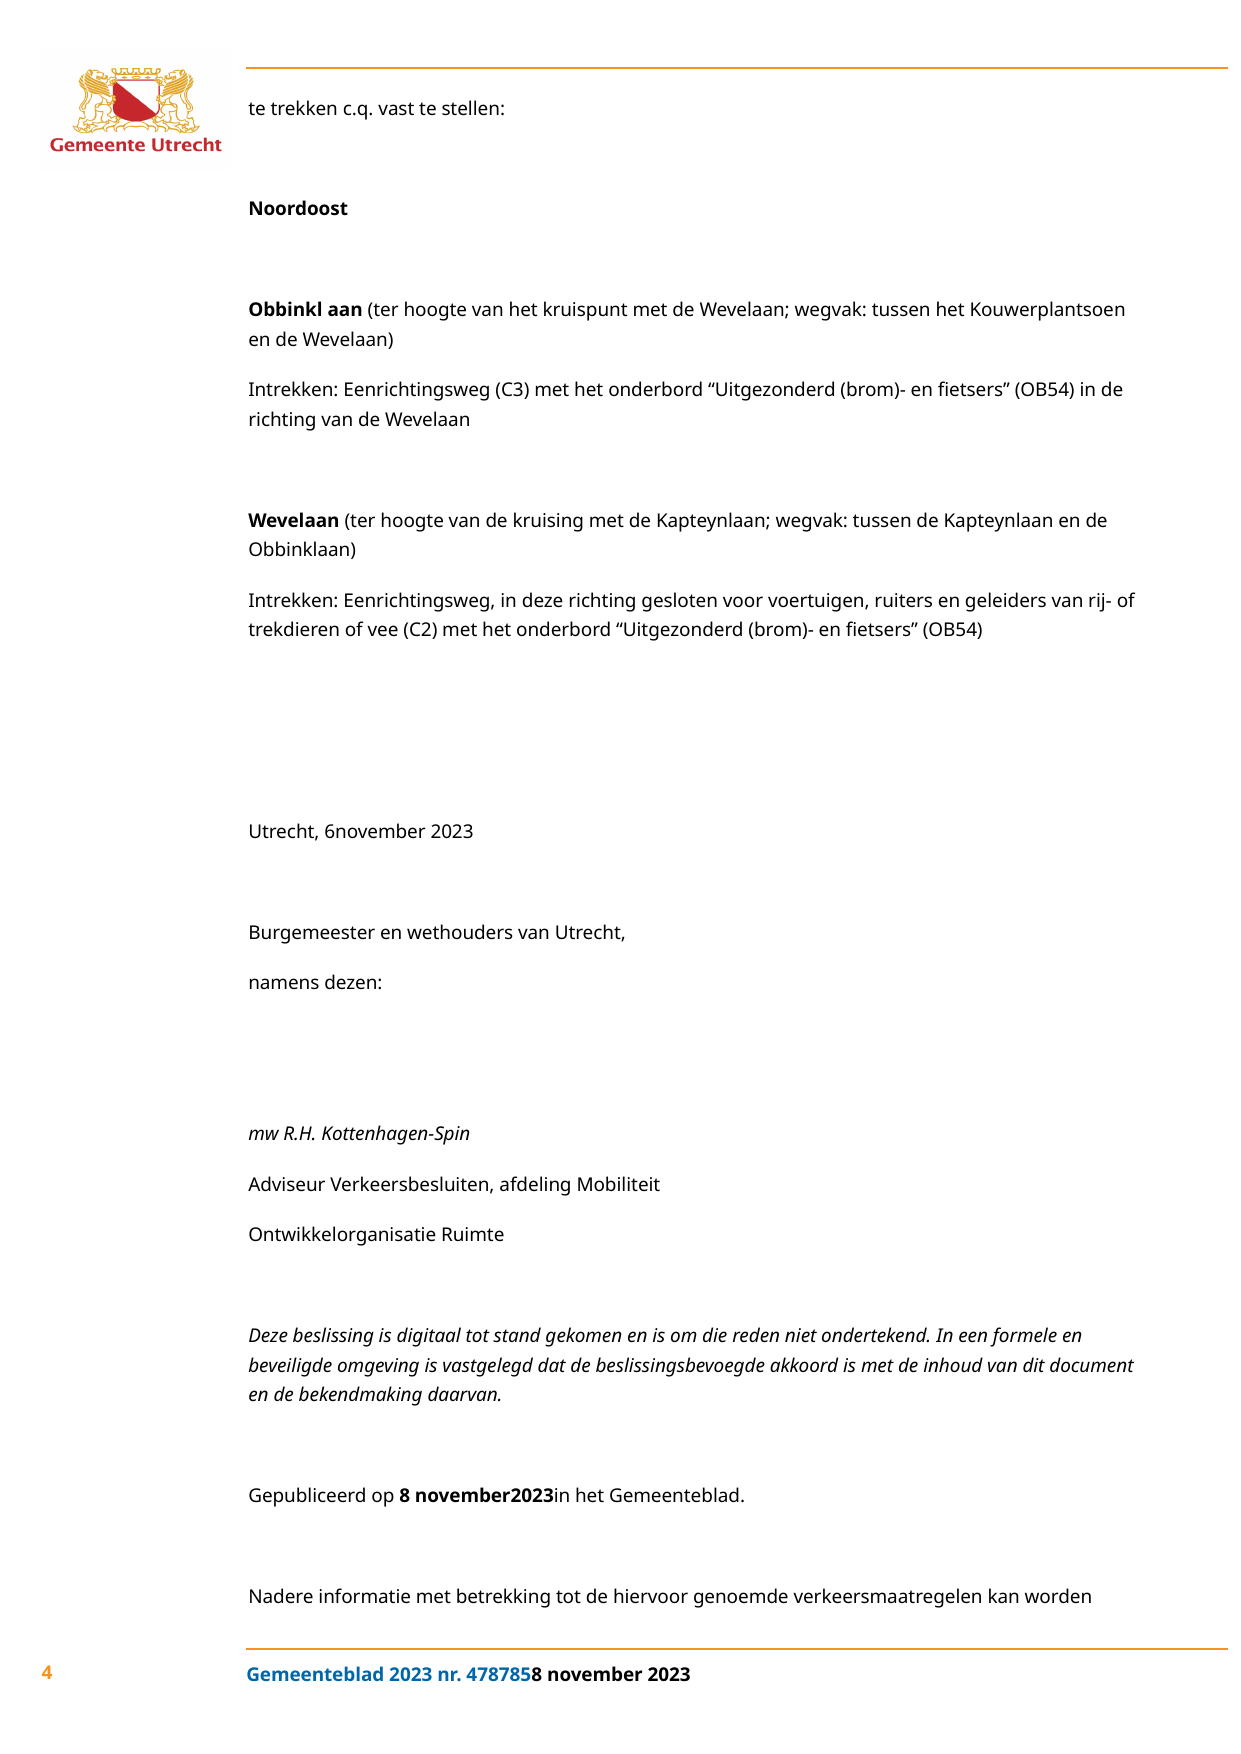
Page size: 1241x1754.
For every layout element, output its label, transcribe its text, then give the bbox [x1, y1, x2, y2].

text mw R.H. Kottenhagen-Spin [248, 1121, 1152, 1146]
text Intrekken: Eenrichtingsweg, in deze richting gesloten voor voertuigen, ruiters en geleiders van rij- of trekdieren of vee (C2) met het onderbord “Uitgezonderd (brom)- en fietsers” (OB54) [248, 587, 1152, 642]
picture [41, 47, 231, 172]
text Wevelaan (ter hoogte van de kruising met de Kapteynlaan; wegvak: tussen de Kapteynlaan en de Obbinklaan) [248, 507, 1152, 562]
text namens dezen: [248, 969, 1152, 995]
text Gepubliceerd op 8 november2023in het Gemeenteblad. [248, 1482, 1152, 1508]
text Deze beslissing is digitaal tot stand gekomen en is om die reden niet ondertekend. In een formele en beveiligde omgeving is vastgelegd dat de beslissingsbevoegde akkoord is met de inhoud van dit document en de bekendmaking daarvan. [248, 1322, 1152, 1407]
text Intrekken: Eenrichtingsweg (C3) met het onderbord “Uitgezonderd (brom)- en fietsers” (OB54) in de richting van de Wevelaan [248, 376, 1152, 432]
text Burgemeester en wethouders van Utrecht, [248, 919, 1152, 945]
text Noordoost [248, 196, 1152, 221]
text Utrecht, 6november 2023 [248, 818, 1152, 844]
text Nadere informatie met betrekking tot de hiervoor genoemde verkeersmaatregelen kan worden [248, 1583, 1152, 1609]
text Ontwikkelorganisatie Ruimte [248, 1221, 1152, 1247]
text Obbinkl aan (ter hoogte van het kruispunt met de Wevelaan; wegvak: tussen het Kouwerplantsoen en de Wevelaan) [248, 296, 1152, 352]
text te trekken c.q. vast te stellen: [248, 95, 1152, 121]
text Adviseur Verkeersbesluiten, afdeling Mobiliteit [248, 1171, 1152, 1197]
